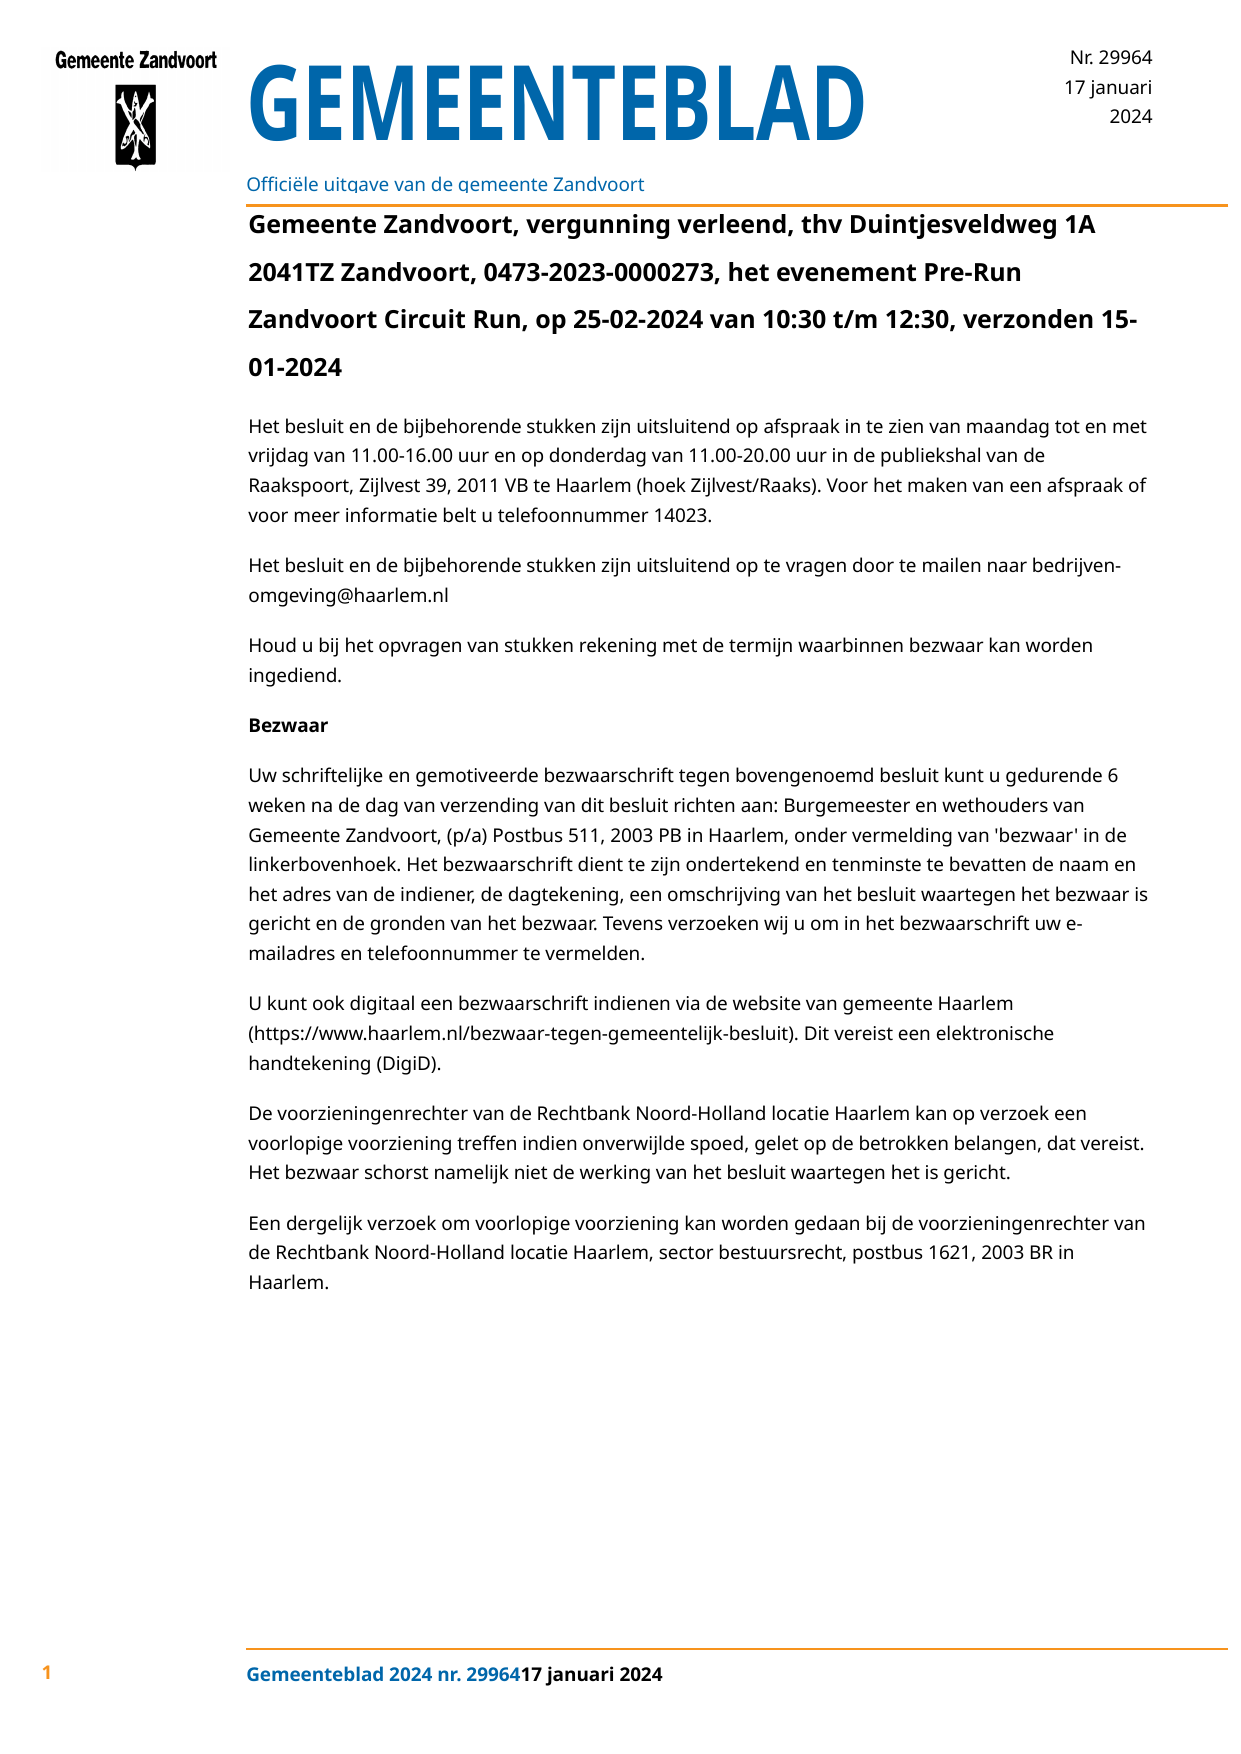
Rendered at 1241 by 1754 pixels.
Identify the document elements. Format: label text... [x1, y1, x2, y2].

text Het besluit en de bijbehorende stukken zijn uitsluitend op te vragen door te mailen naar bedrijven-omgeving@haarlem.nl [248, 552, 1152, 608]
text U kunt ook digitaal een bezwaarschrift indienen via de website van gemeente Haarlem (https://www.haarlem.nl/bezwaar-tegen-gemeentelijk-besluit). Dit vereist een elektronische handtekening (DigiD). [248, 991, 1152, 1076]
text Uw schriftelijke en gemotiveerde bezwaarschrift tegen bovengenoemd besluit kunt u gedurende 6 weken na de dag van verzending van dit besluit richten aan: Burgemeester en wethouders van Gemeente Zandvoort, (p/a) Postbus 511, 2003 PB in Haarlem, onder vermelding van 'bezwaar' in de linkerbovenhoek. Het bezwaarschrift dient te zijn ondertekend en tenminste te bevatten de naam en het adres van de indiener, de dagtekening, een omschrijving van het besluit waartegen het bezwaar is gericht en de gronden van het bezwaar. Tevens verzoeken wij u om in het bezwaarschrift uw e-mailadres en telefoonnummer te vermelden. [248, 763, 1152, 966]
text De voorzieningenrechter van de Rechtbank Noord-Holland locatie Haarlem kan op verzoek een voorlopige voorziening treffen indien onverwijlde spoed, gelet op de betrokken belangen, dat vereist. Het bezwaar schorst namelijk niet de werking van het besluit waartegen het is gericht. [248, 1100, 1152, 1185]
text Bezwaar [248, 712, 1152, 738]
text Het besluit en de bijbehorende stukken zijn uitsluitend op afspraak in te zien van maandag tot en met vrijdag van 11.00-16.00 uur en op donderdag van 11.00-20.00 uur in de publiekshal van de Raakspoort, Zijlvest 39, 2011 VB te Haarlem (hoek Zijlvest/Raaks). Voor het maken van een afspraak of voor meer informatie belt u telefoonnummer 14023. [248, 413, 1152, 528]
picture [41, 47, 231, 172]
text Houd u bij het opvragen van stukken rekening met de termijn waarbinnen bezwaar kan worden ingediend. [248, 632, 1152, 688]
text Gemeente Zandvoort, vergunning verleend, thv Duintjesveldweg 1A 2041TZ Zandvoort, 0473-2023-0000273, het evenement Pre-Run Zandvoort Circuit Run, op 25-02-2024 van 10:30 t/m 12:30, verzonden 15-01-2024 [248, 207, 1152, 384]
text Een dergelijk verzoek om voorlopige voorziening kan worden gedaan bij de voorzieningenrechter van de Rechtbank Noord-Holland locatie Haarlem, sector bestuursrecht, postbus 1621, 2003 BR in Haarlem. [248, 1210, 1152, 1295]
